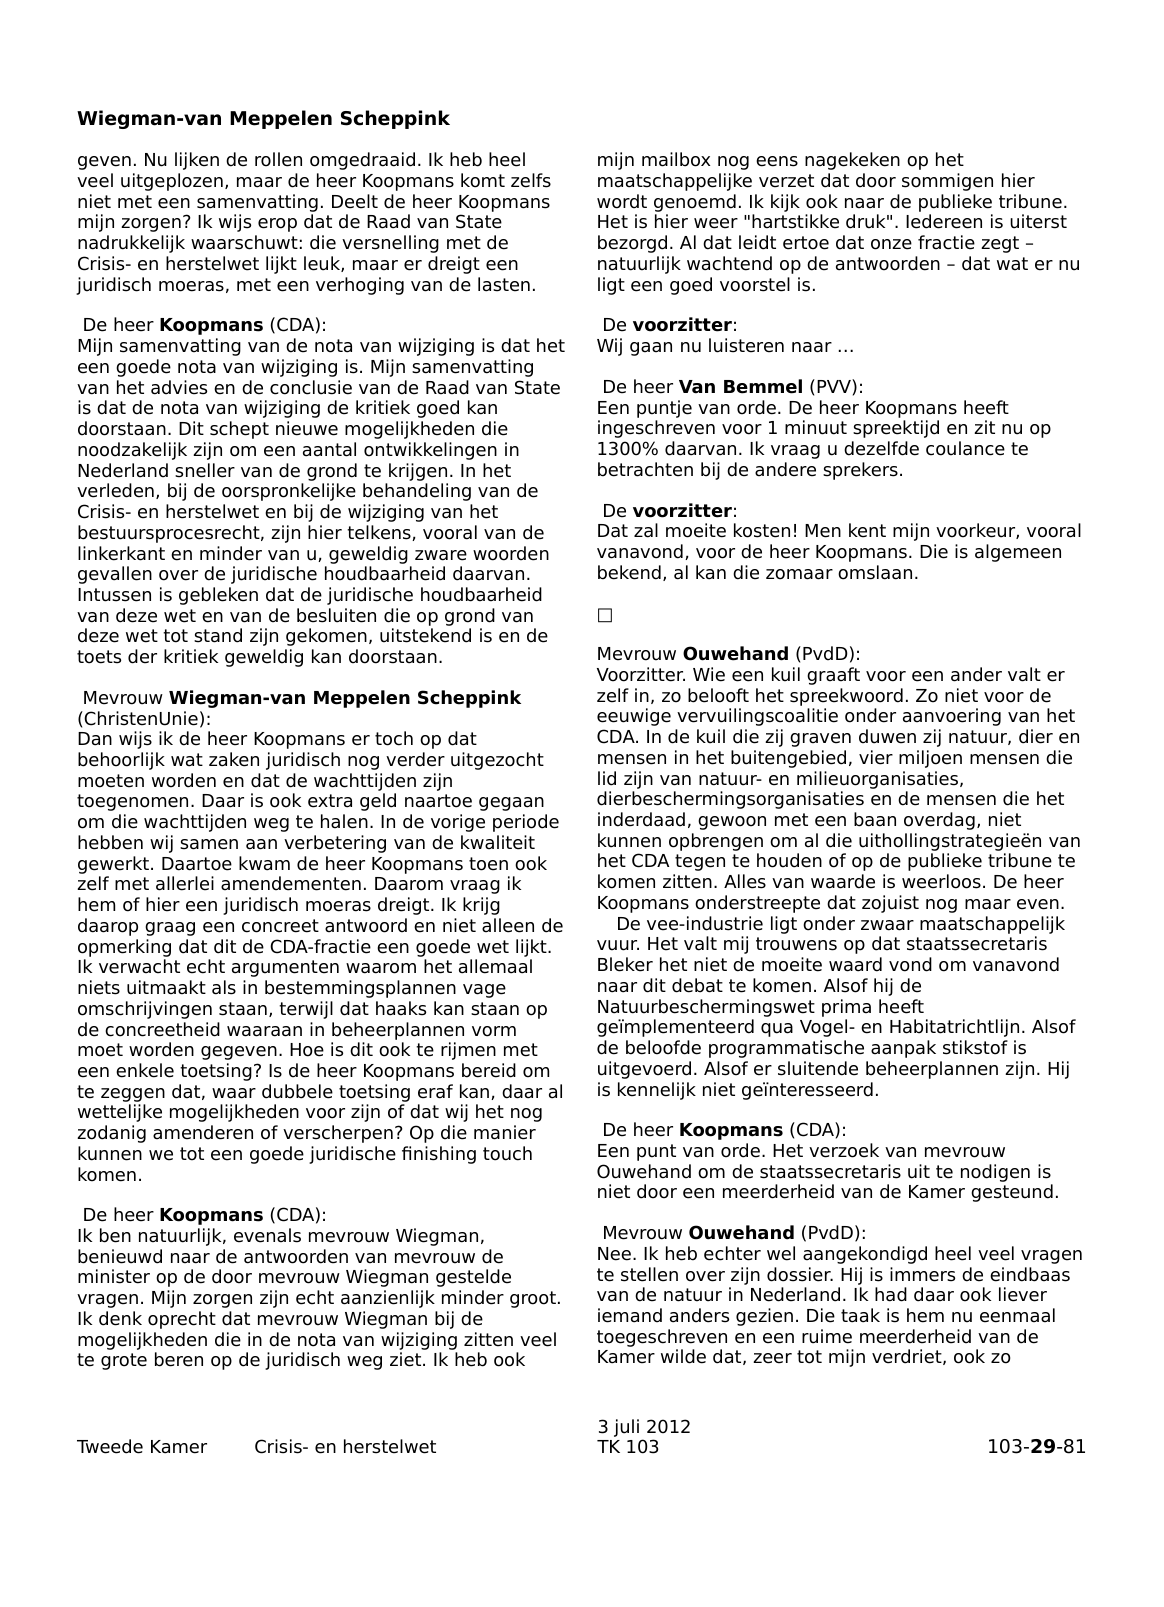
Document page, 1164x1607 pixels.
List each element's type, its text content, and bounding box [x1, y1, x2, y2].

text Nee. Ik heb echter wel aangekondigd heel veel vragen te stellen over zijn dossier. Hij is immers de eindbaas van de natuur in Nederland. Ik had daar ook liever iemand anders gezien. Die taak is hem nu eenmaal toegeschreven en een ruime meerderheid van de Kamer wilde dat, zeer tot mijn verdriet, ook zo [596, 1244, 1087, 1368]
text De heer Koopmans (CDA): [77, 1205, 567, 1226]
text Dat zal moeite kosten! Men kent mijn voorkeur, vooral vanavond, voor de heer Koopmans. Die is algemeen bekend, al kan die zomaar omslaan. [596, 521, 1087, 583]
text Mevrouw Ouwehand (PvdD): [596, 644, 1087, 665]
text Mevrouw Ouwehand (PvdD): [596, 1223, 1087, 1244]
text De heer Koopmans (CDA): [596, 1120, 1087, 1141]
text Mijn samenvatting van de nota van wijziging is dat het een goede nota van wijziging is. Mijn samenvatting van het advies en de conclusie van de Raad van State is dat de nota van wijziging de kritiek goed kan doorstaan. Dit schept nieuwe mogelijkheden die noodzakelijk zijn om een aantal ontwikkelingen in Nederland sneller van de grond te krijgen. In het verleden, bij de oorspronkelijke behandeling van de Crisis- en herstelwet en bij de wijziging van het bestuursprocesrecht, zijn hier telkens, vooral van de linkerkant en minder van u, geweldig zware woorden gevallen over de juridische houdbaarheid daarvan. Intussen is gebleken dat de juridische houdbaarheid van deze wet en van de besluiten die op grond van deze wet tot stand zijn gekomen, uitstekend is en de toets der kritiek geweldig kan doorstaan. [77, 336, 567, 668]
text Dan wijs ik de heer Koopmans er toch op dat behoorlijk wat zaken juridisch nog verder uitgezocht moeten worden en dat de wachttijden zijn toegenomen. Daar is ook extra geld naartoe gegaan om die wachttijden weg te halen. In de vorige periode hebben wij samen aan verbetering van de kwaliteit gewerkt. Daartoe kwam de heer Koopmans toen ook zelf met allerlei amendementen. Daarom vraag ik hem of hier een juridisch moeras dreigt. Ik krijg daarop graag een concreet antwoord en niet alleen de opmerking dat dit de CDA-fractie een goede wet lijkt. Ik verwacht echt argumenten waarom het allemaal niets uitmaakt als in bestemmingsplannen vage omschrijvingen staan, terwijl dat haaks kan staan op de concreetheid waaraan in beheerplannen vorm moet worden gegeven. Hoe is dit ook te rijmen met een enkele toetsing? Is de heer Koopmans bereid om te zeggen dat, waar dubbele toetsing eraf kan, daar al wettelijke mogelijkheden voor zijn of dat wij het nog zodanig amenderen of verscherpen? Op die manier kunnen we tot een goede juridische finishing touch komen. [77, 729, 567, 1185]
text De voorzitter: [596, 315, 1087, 336]
text De heer Koopmans (CDA): [77, 315, 567, 336]
text De voorzitter: [596, 500, 1087, 521]
text □ [596, 603, 1087, 624]
text geven. Nu lijken de rollen omgedraaid. Ik heb heel veel uitgeplozen, maar de heer Koopmans komt zelfs niet met een samenvatting. Deelt de heer Koopmans mijn zorgen? Ik wijs erop dat de Raad van State nadrukkelijk waarschuwt: die versnelling met de Crisis- en herstelwet lijkt leuk, maar er dreigt een juridisch moeras, met een verhoging van de lasten. [77, 150, 567, 295]
text Wij gaan nu luisteren naar … [596, 336, 1087, 357]
text Een puntje van orde. De heer Koopmans heeft ingeschreven voor 1 minuut spreektijd en zit nu op 1300% daarvan. Ik vraag u dezelfde coulance te betrachten bij de andere sprekers. [596, 397, 1087, 480]
text De vee-industrie ligt onder zwaar maatschappelijk vuur. Het valt mij trouwens op dat staatssecretaris Bleker het niet de moeite waard vond om vanavond naar dit debat te komen. Alsof hij de Natuurbeschermingswet prima heeft geïmplementeerd qua Vogel- en Habitatrichtlijn. Alsof de beloofde programmatische aanpak stikstof is uitgevoerd. Alsof er sluitende beheerplannen zijn. Hij is kennelijk niet geïnteresseerd. [596, 913, 1087, 1100]
text mijn mailbox nog eens nagekeken op het maatschappelijke verzet dat door sommigen hier wordt genoemd. Ik kijk ook naar de publieke tribune. Het is hier weer "hartstikke druk". Iedereen is uiterst bezorgd. Al dat leidt ertoe dat onze fractie zegt – natuurlijk wachtend op de antwoorden – dat wat er nu ligt een goed voorstel is. [596, 150, 1087, 295]
text De heer Van Bemmel (PVV): [596, 377, 1087, 397]
text Mevrouw Wiegman-van Meppelen Scheppink (ChristenUnie): [77, 688, 567, 729]
text Een punt van orde. Het verzoek van mevrouw Ouwehand om de staatssecretaris uit te nodigen is niet door een meerderheid van de Kamer gesteund. [596, 1141, 1087, 1203]
text Ik ben natuurlijk, evenals mevrouw Wiegman, benieuwd naar de antwoorden van mevrouw de minister op de door mevrouw Wiegman gestelde vragen. Mijn zorgen zijn echt aanzienlijk minder groot. Ik denk oprecht dat mevrouw Wiegman bij de mogelijkheden die in de nota van wijziging zitten veel te grote beren op de juridisch weg ziet. Ik heb ook [77, 1226, 567, 1371]
text Voorzitter. Wie een kuil graaft voor een ander valt er zelf in, zo belooft het spreekwoord. Zo niet voor de eeuwige vervuilingscoalitie onder aanvoering van het CDA. In de kuil die zij graven duwen zij natuur, dier en mensen in het buitengebied, vier miljoen mensen die lid zijn van natuur- en milieuorganisaties, dierbeschermingsorganisaties en de mensen die het inderdaad, gewoon met een baan overdag, niet kunnen opbrengen om al die uithollingstrategieën van het CDA tegen te houden of op de publieke tribune te komen zitten. Alles van waarde is weerloos. De heer Koopmans onderstreepte dat zojuist nog maar even. [596, 665, 1087, 913]
